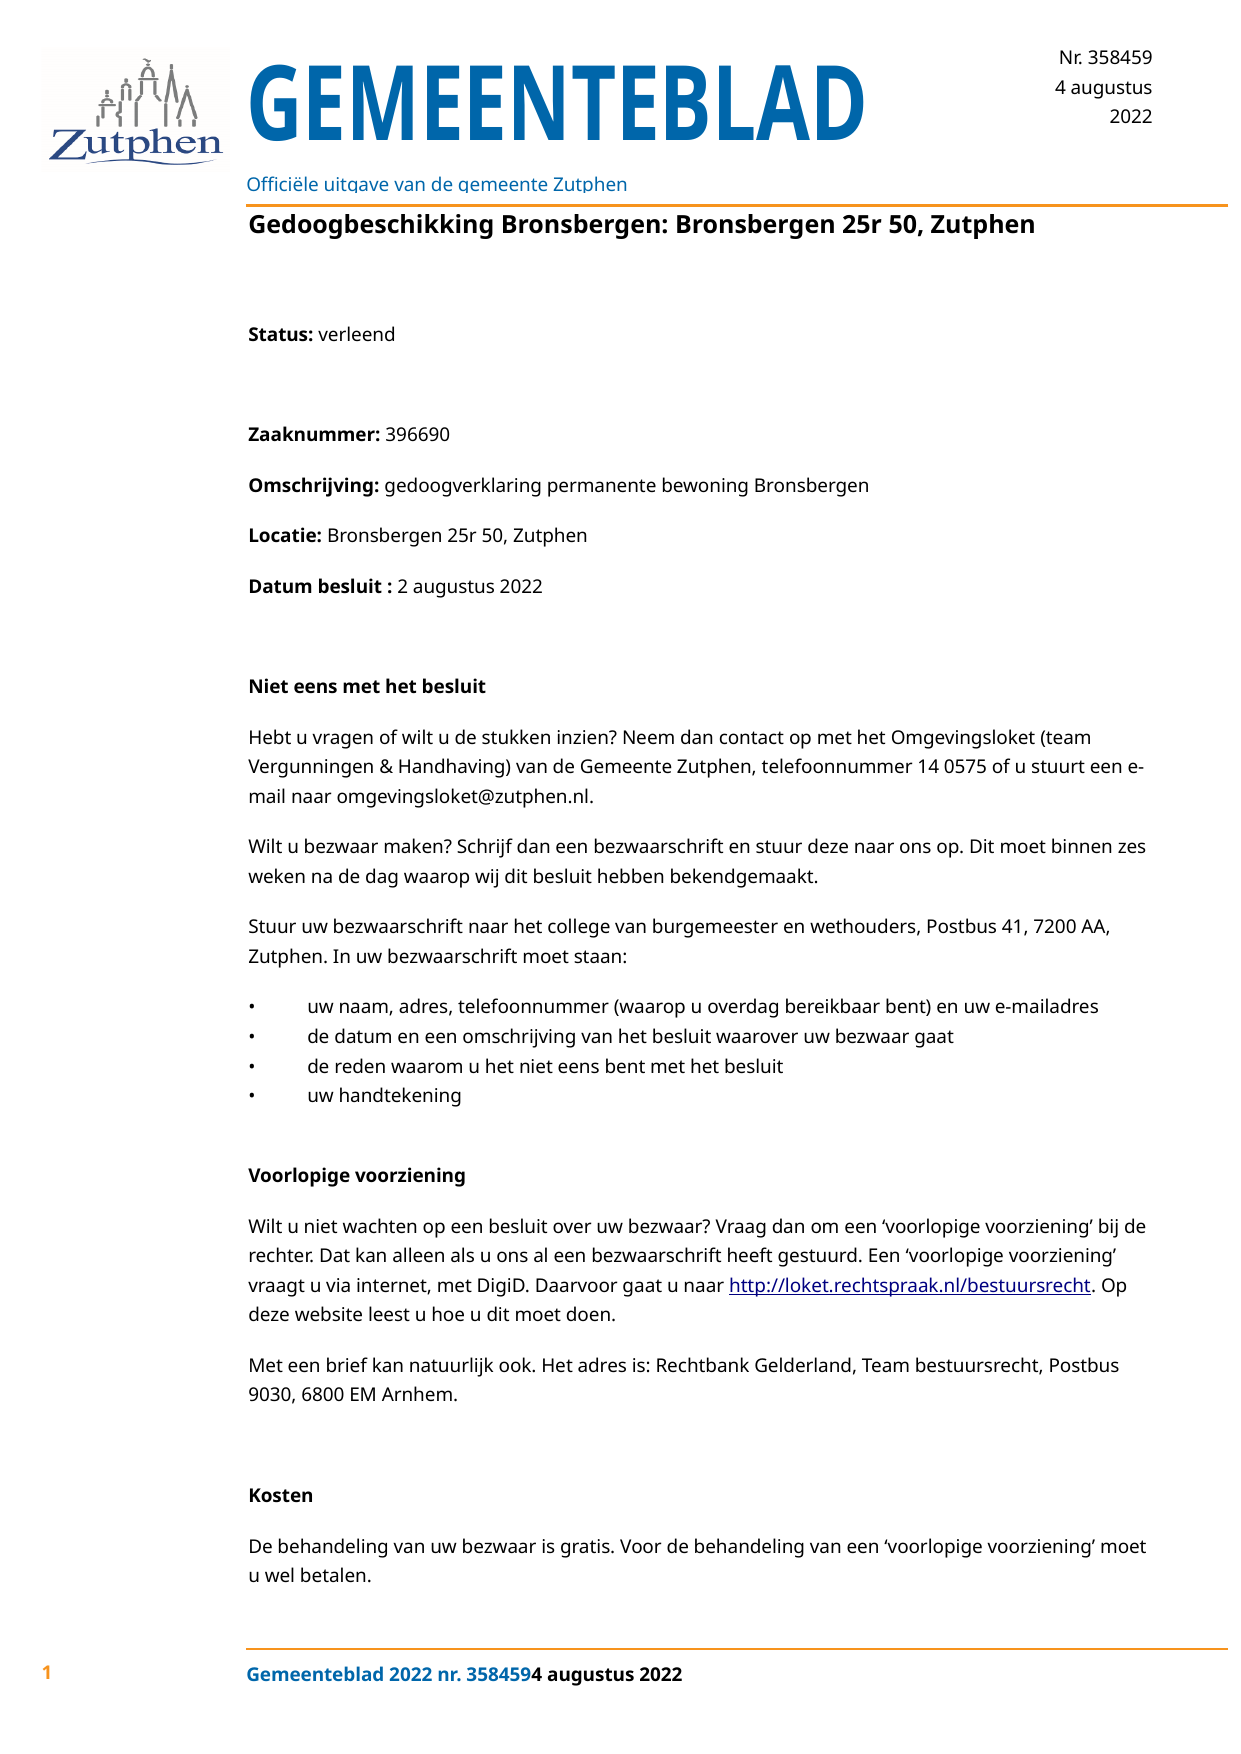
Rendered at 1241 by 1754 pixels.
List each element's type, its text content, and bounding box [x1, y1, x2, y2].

text Gedoogbeschikking Bronsbergen: Bronsbergen 25r 50, Zutphen [248, 207, 1152, 241]
text Kosten [248, 1482, 1152, 1508]
text Met een brief kan natuurlijk ook. Het adres is: Rechtbank Gelderland, Team bestuursrecht, Postbus 9030, 6800 EM Arnhem. [248, 1352, 1152, 1407]
text Stuur uw bezwaarschrift naar het college van burgemeester en wethouders, Postbus 41, 7200 AA, Zutphen. In uw bezwaarschrift moet staan: [248, 914, 1152, 969]
list uw naam, adres, telefoonnummer (waarop u overdag bereikbaar bent) en uw e-mailadres [248, 994, 1152, 1019]
list de reden waarom u het niet eens bent met het besluit [248, 1053, 1152, 1078]
text Niet eens met het besluit [248, 674, 1152, 699]
text Voorlopige voorziening [248, 1162, 1152, 1188]
list uw handtekening [248, 1082, 1152, 1108]
text Omschrijving: gedoogverklaring permanente bewoning Bronsbergen [248, 472, 1152, 498]
text Locatie: Bronsbergen 25r 50, Zutphen [248, 522, 1152, 548]
text Datum besluit : 2 augustus 2022 [248, 573, 1152, 598]
text De behandeling van uw bezwaar is gratis. Voor de behandeling van een ‘voorlopige voorziening’ moet u wel betalen. [248, 1533, 1152, 1588]
text Hebt u vragen of wilt u de stukken inzien? Neem dan contact op met het Omgevingsloket (team Vergunningen & Handhaving) van de Gemeente Zutphen, telefoonnummer 14 0575 of u stuurt een e-mail naar omgevingsloket@zutphen.nl. [248, 724, 1152, 809]
list de datum en een omschrijving van het besluit waarover uw bezwaar gaat [248, 1023, 1152, 1049]
text Zaaknummer: 396690 [248, 422, 1152, 447]
text Wilt u bezwaar maken? Schrijf dan een bezwaarschrift en stuur deze naar ons op. Dit moet binnen zes weken na de dag waarop wij dit besluit hebben bekendgemaakt. [248, 834, 1152, 889]
text Status: verleend [248, 321, 1152, 346]
text Wilt u niet wachten op een besluit over uw bezwaar? Vraag dan om een ‘voorlopige voorziening’ bij de rechter. Dat kan alleen als u ons al een bezwaarschrift heeft gestuurd. Een ‘voorlopige voorziening’ vraagt u via internet, met DigiD. Daarvoor gaat u naar http://loket.rechtspraak.nl/bestuursrecht. Op deze website leest u hoe u dit moet doen. [248, 1213, 1152, 1327]
picture [41, 47, 231, 172]
